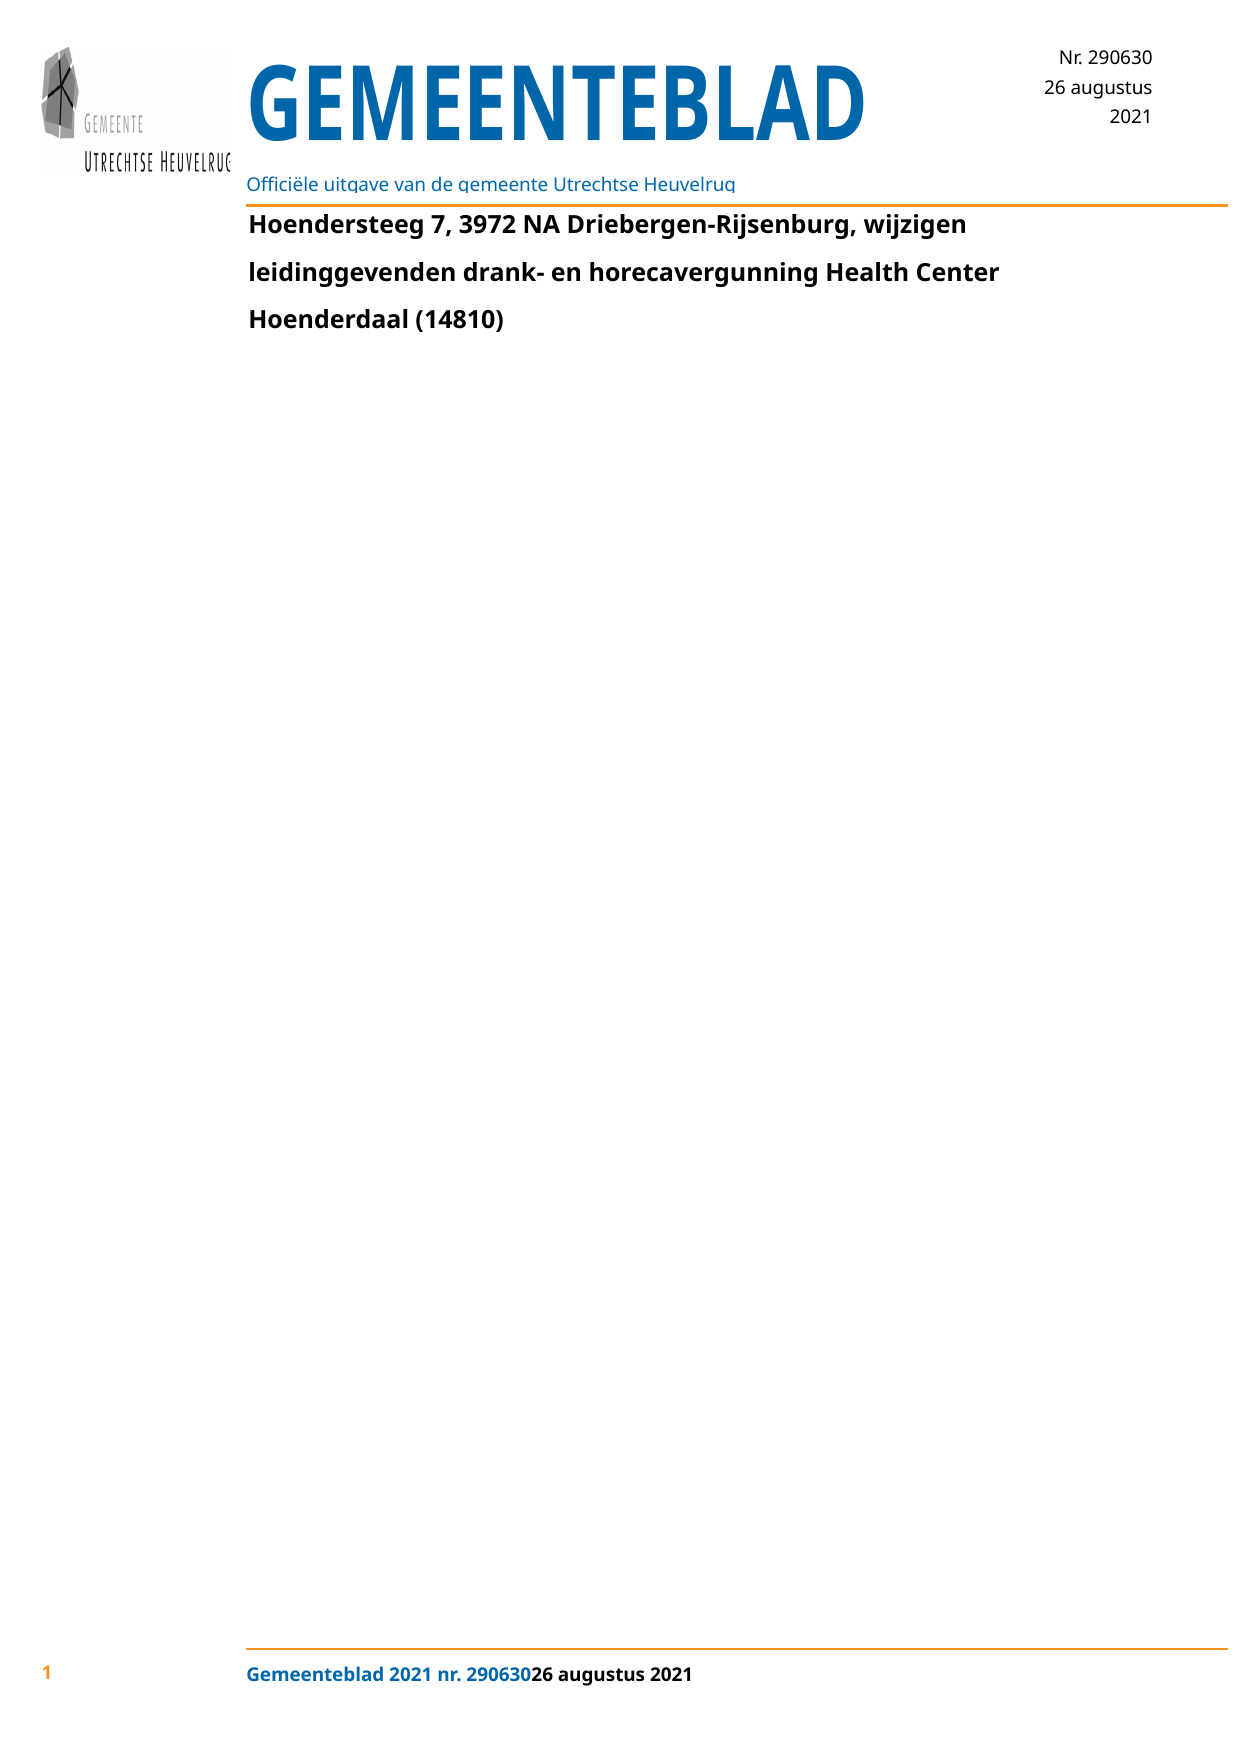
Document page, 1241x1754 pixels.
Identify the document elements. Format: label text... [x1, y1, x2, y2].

picture [41, 47, 231, 172]
text Hoendersteeg 7, 3972 NA Driebergen-Rijsenburg, wijzigen leidinggevenden drank- en horecavergunning Health Center Hoenderdaal (14810) [248, 207, 1152, 336]
